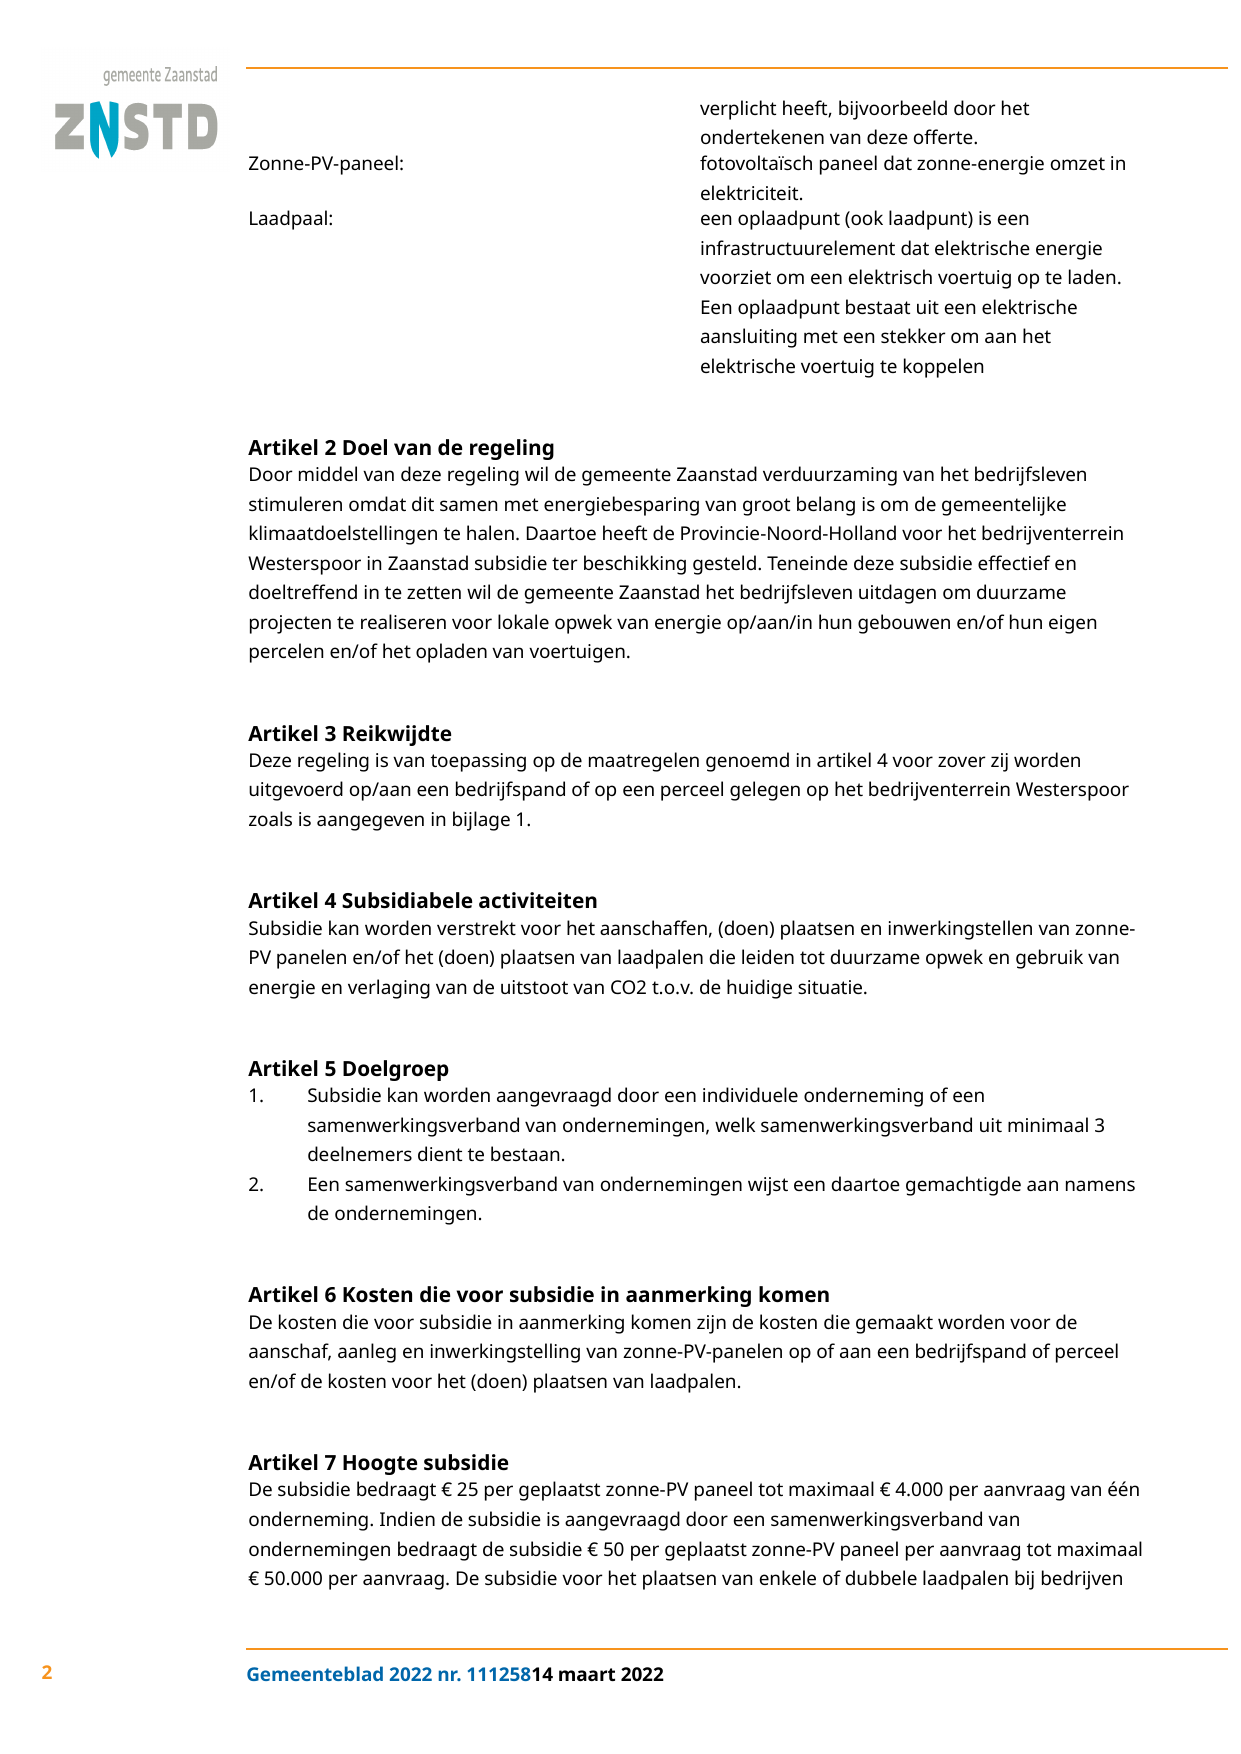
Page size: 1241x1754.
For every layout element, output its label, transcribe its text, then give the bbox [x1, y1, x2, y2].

table_cell [248, 95, 700, 150]
text De kosten die voor subsidie in aanmerking komen zijn de kosten die gemaakt worden voor de aanschaf, aanleg en inwerkingstelling van zonne-PV-panelen op of aan een bedrijfspand of perceel en/of de kosten voor het (doen) plaatsen van laadpalen. [248, 1309, 1152, 1394]
text Artikel 4 Subsidiabele activiteiten [248, 886, 1152, 915]
list Subsidie kan worden aangevraagd door een individuele onderneming of een samenwerkingsverband van ondernemingen, welk samenwerkingsverband uit minimaal 3 deelnemers dient te bestaan. [248, 1082, 1152, 1167]
table_cell een oplaadpunt (ook laadpunt) is een infrastructuurelement dat elektrische energie voorziet om een elektrisch voertuig op te laden. Een oplaadpunt bestaat uit een elektrische aansluiting met een stekker om aan het elektrische voertuig te koppelen [700, 205, 1152, 379]
text Artikel 3 Reikwijdte [248, 719, 1152, 747]
text Subsidie kan worden verstrekt voor het aanschaffen, (doen) plaatsen en inwerkingstellen van zonne-PV panelen en/of het (doen) plaatsen van laadpalen die leiden tot duurzame opwek en gebruik van energie en verlaging van de uitstoot van CO2 t.o.v. de huidige situatie. [248, 915, 1152, 999]
text De subsidie bedraagt € 25 per geplaatst zonne-PV paneel tot maximaal € 4.000 per aanvraag van één onderneming. Indien de subsidie is aangevraagd door een samenwerkingsverband van ondernemingen bedraagt de subsidie € 50 per geplaatst zonne-PV paneel per aanvraag tot maximaal € 50.000 per aanvraag. De subsidie voor het plaatsen van enkele of dubbele laadpalen bij bedrijven [248, 1477, 1152, 1591]
text Deze regeling is van toepassing op de maatregelen genoemd in artikel 4 voor zover zij worden uitgevoerd op/aan een bedrijfspand of op een perceel gelegen op het bedrijventerrein Westerspoor zoals is aangegeven in bijlage 1. [248, 747, 1152, 832]
list Een samenwerkingsverband van ondernemingen wijst een daartoe gemachtigde aan namens de ondernemingen. [248, 1171, 1152, 1226]
table_cell Zonne-PV-paneel: [248, 150, 700, 205]
text Artikel 2 Doel van de regeling [248, 433, 1152, 461]
text Artikel 7 Hoogte subsidie [248, 1448, 1152, 1477]
picture [41, 47, 231, 172]
table_cell Laadpaal: [248, 205, 700, 379]
text Artikel 5 Doelgroep [248, 1054, 1152, 1082]
text Artikel 6 Kosten die voor subsidie in aanmerking komen [248, 1281, 1152, 1309]
text Door middel van deze regeling wil de gemeente Zaanstad verduurzaming van het bedrijfsleven stimuleren omdat dit samen met energiebesparing van groot belang is om de gemeentelijke klimaatdoelstellingen te halen. Daartoe heeft de Provincie-Noord-Holland voor het bedrijventerrein Westerspoor in Zaanstad subsidie ter beschikking gesteld. Teneinde deze subsidie effectief en doeltreffend in te zetten wil de gemeente Zaanstad het bedrijfsleven uitdagen om duurzame projecten te realiseren voor lokale opwek van energie op/aan/in hun gebouwen en/of hun eigen percelen en/of het opladen van voertuigen. [248, 461, 1152, 664]
table_cell fotovoltaïsch paneel dat zonne-energie omzet in elektriciteit. [700, 150, 1152, 205]
table_cell verplicht heeft, bijvoorbeeld door het ondertekenen van deze offerte. [700, 95, 1152, 150]
